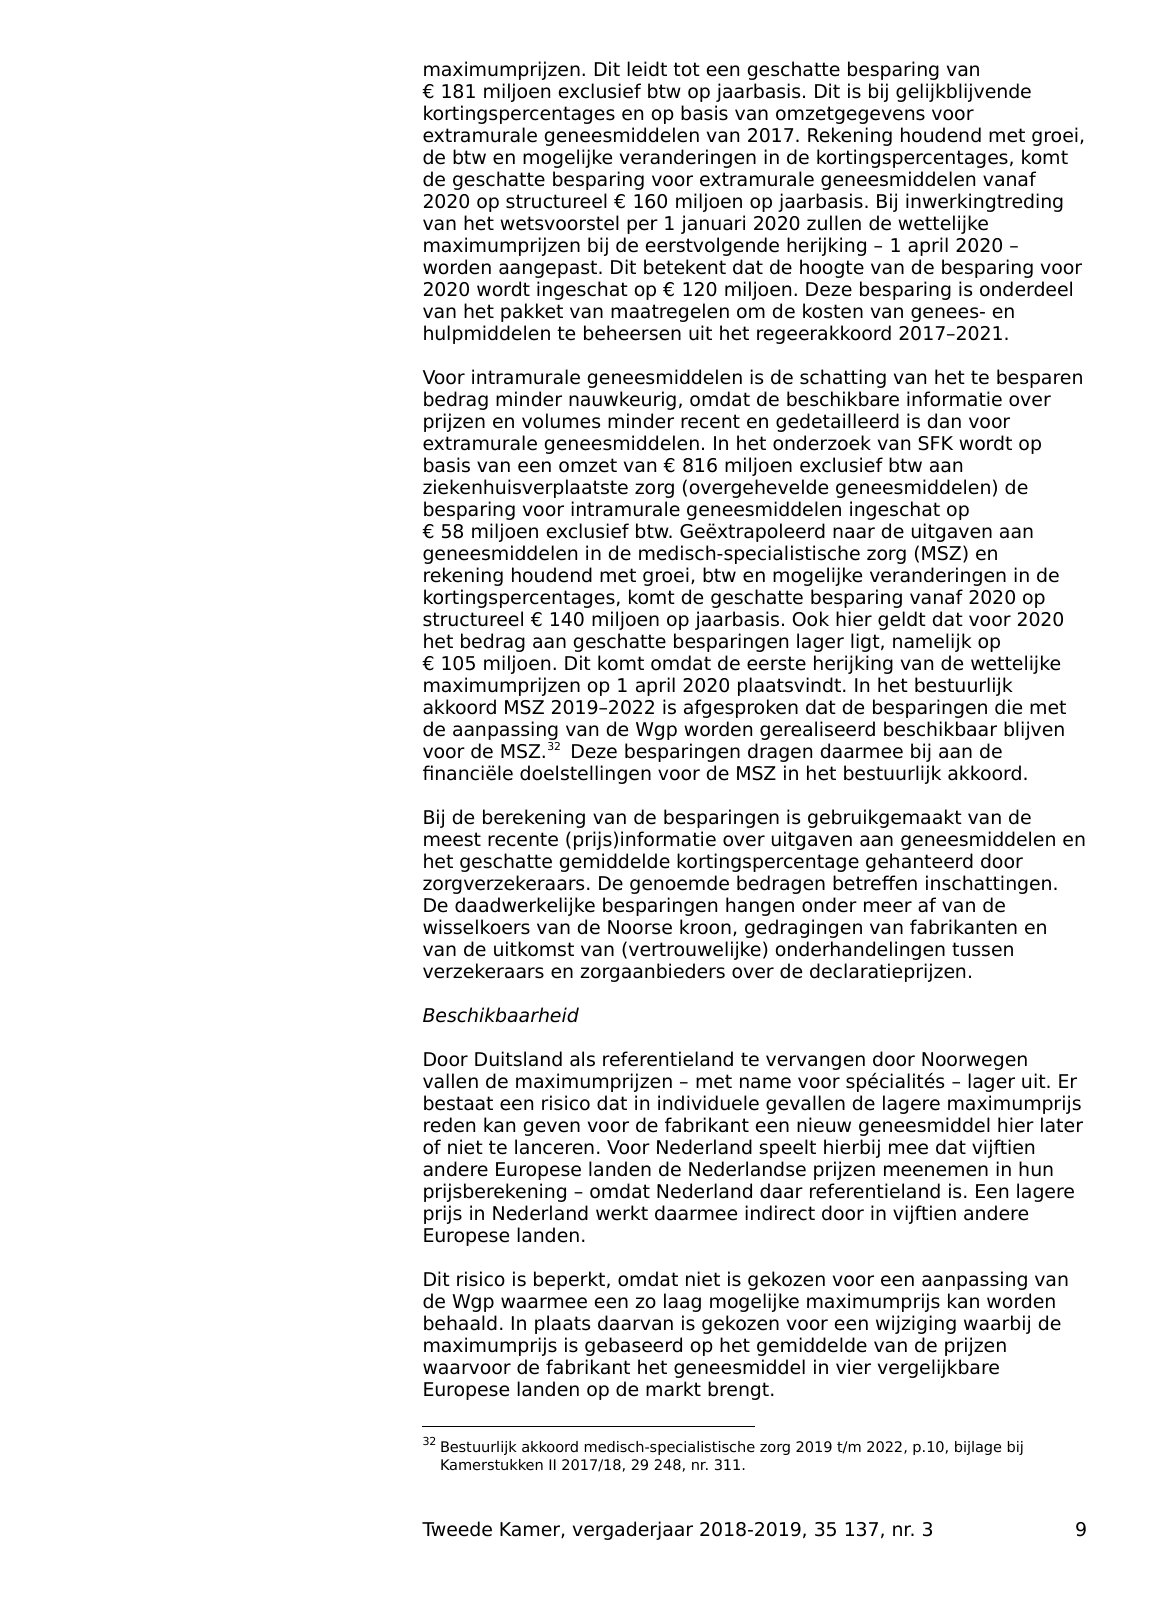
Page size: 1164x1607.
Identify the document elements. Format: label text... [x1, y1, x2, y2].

text Voor intramurale geneesmiddelen is de schatting van het te besparen bedrag minder nauwkeurig, omdat de beschikbare informatie over prijzen en volumes minder recent en gedetailleerd is dan voor extramurale geneesmiddelen. In het onderzoek van SFK wordt op basis van een omzet van € 816 miljoen exclusief btw aan ziekenhuisverplaatste zorg (overgehevelde geneesmiddelen) de besparing voor intramurale geneesmiddelen ingeschat op € 58 miljoen exclusief btw. Geëxtrapoleerd naar de uitgaven aan geneesmiddelen in de medisch-specialistische zorg (MSZ) en rekening houdend met groei, btw en mogelijke veranderingen in de kortingspercentages, komt de geschatte besparing vanaf 2020 op structureel € 140 miljoen op jaarbasis. Ook hier geldt dat voor 2020 het bedrag aan geschatte besparingen lager ligt, namelijk op € 105 miljoen. Dit komt omdat de eerste herijking van de wettelijke maximumprijzen op 1 april 2020 plaatsvindt. In het bestuurlijk akkoord MSZ 2019–2022 is afgesproken dat de besparingen die met de aanpassing van de Wgp worden gerealiseerd beschikbaar blijven voor de MSZ. Deze besparingen dragen daarmee bij aan de financiële doelstellingen voor de MSZ in het bestuurlijk akkoord. [422, 367, 1087, 784]
subtitle Beschikbaarheid [422, 1005, 1087, 1027]
text Bij de berekening van de besparingen is gebruikgemaakt van de meest recente (prijs)informatie over uitgaven aan geneesmiddelen en het geschatte gemiddelde kortingspercentage gehanteerd door zorgverzekeraars. De genoemde bedragen betreffen inschattingen. De daadwerkelijke besparingen hangen onder meer af van de wisselkoers van de Noorse kroon, gedragingen van fabrikanten en van de uitkomst van (vertrouwelijke) onderhandelingen tussen verzekeraars en zorgaanbieders over de declaratieprijzen. [422, 807, 1087, 983]
text maximumprijzen. Dit leidt tot een geschatte besparing van € 181 miljoen exclusief btw op jaarbasis. Dit is bij gelijkblijvende kortingspercentages en op basis van omzetgegevens voor extramurale geneesmiddelen van 2017. Rekening houdend met groei, de btw en mogelijke veranderingen in de kortingspercentages, komt de geschatte besparing voor extramurale geneesmiddelen vanaf 2020 op structureel € 160 miljoen op jaarbasis. Bij inwerkingtreding van het wetsvoorstel per 1 januari 2020 zullen de wettelijke maximumprijzen bij de eerstvolgende herijking – 1 april 2020 – worden aangepast. Dit betekent dat de hoogte van de besparing voor 2020 wordt ingeschat op € 120 miljoen. Deze besparing is onderdeel van het pakket van maatregelen om de kosten van genees- en hulpmiddelen te beheersen uit het regeerakkoord 2017–2021. [422, 59, 1087, 345]
text Door Duitsland als referentieland te vervangen door Noorwegen vallen de maximumprijzen – met name voor spécialités – lager uit. Er bestaat een risico dat in individuele gevallen de lagere maximumprijs reden kan geven voor de fabrikant een nieuw geneesmiddel hier later of niet te lanceren. Voor Nederland speelt hierbij mee dat vijftien andere Europese landen de Nederlandse prijzen meenemen in hun prijsberekening – omdat Nederland daar referentieland is. Een lagere prijs in Nederland werkt daarmee indirect door in vijftien andere Europese landen. [422, 1049, 1087, 1247]
text Dit risico is beperkt, omdat niet is gekozen voor een aanpassing van de Wgp waarmee een zo laag mogelijke maximumprijs kan worden behaald. In plaats daarvan is gekozen voor een wijziging waarbij de maximumprijs is gebaseerd op het gemiddelde van de prijzen waarvoor de fabrikant het geneesmiddel in vier vergelijkbare Europese landen op de markt brengt. [422, 1269, 1087, 1401]
text Bestuurlijk akkoord medisch-specialistische zorg 2019 t/m 2022, p.10, bijlage bij Kamerstukken II 2017/18, 29 248, nr. 311. [422, 1435, 1087, 1474]
